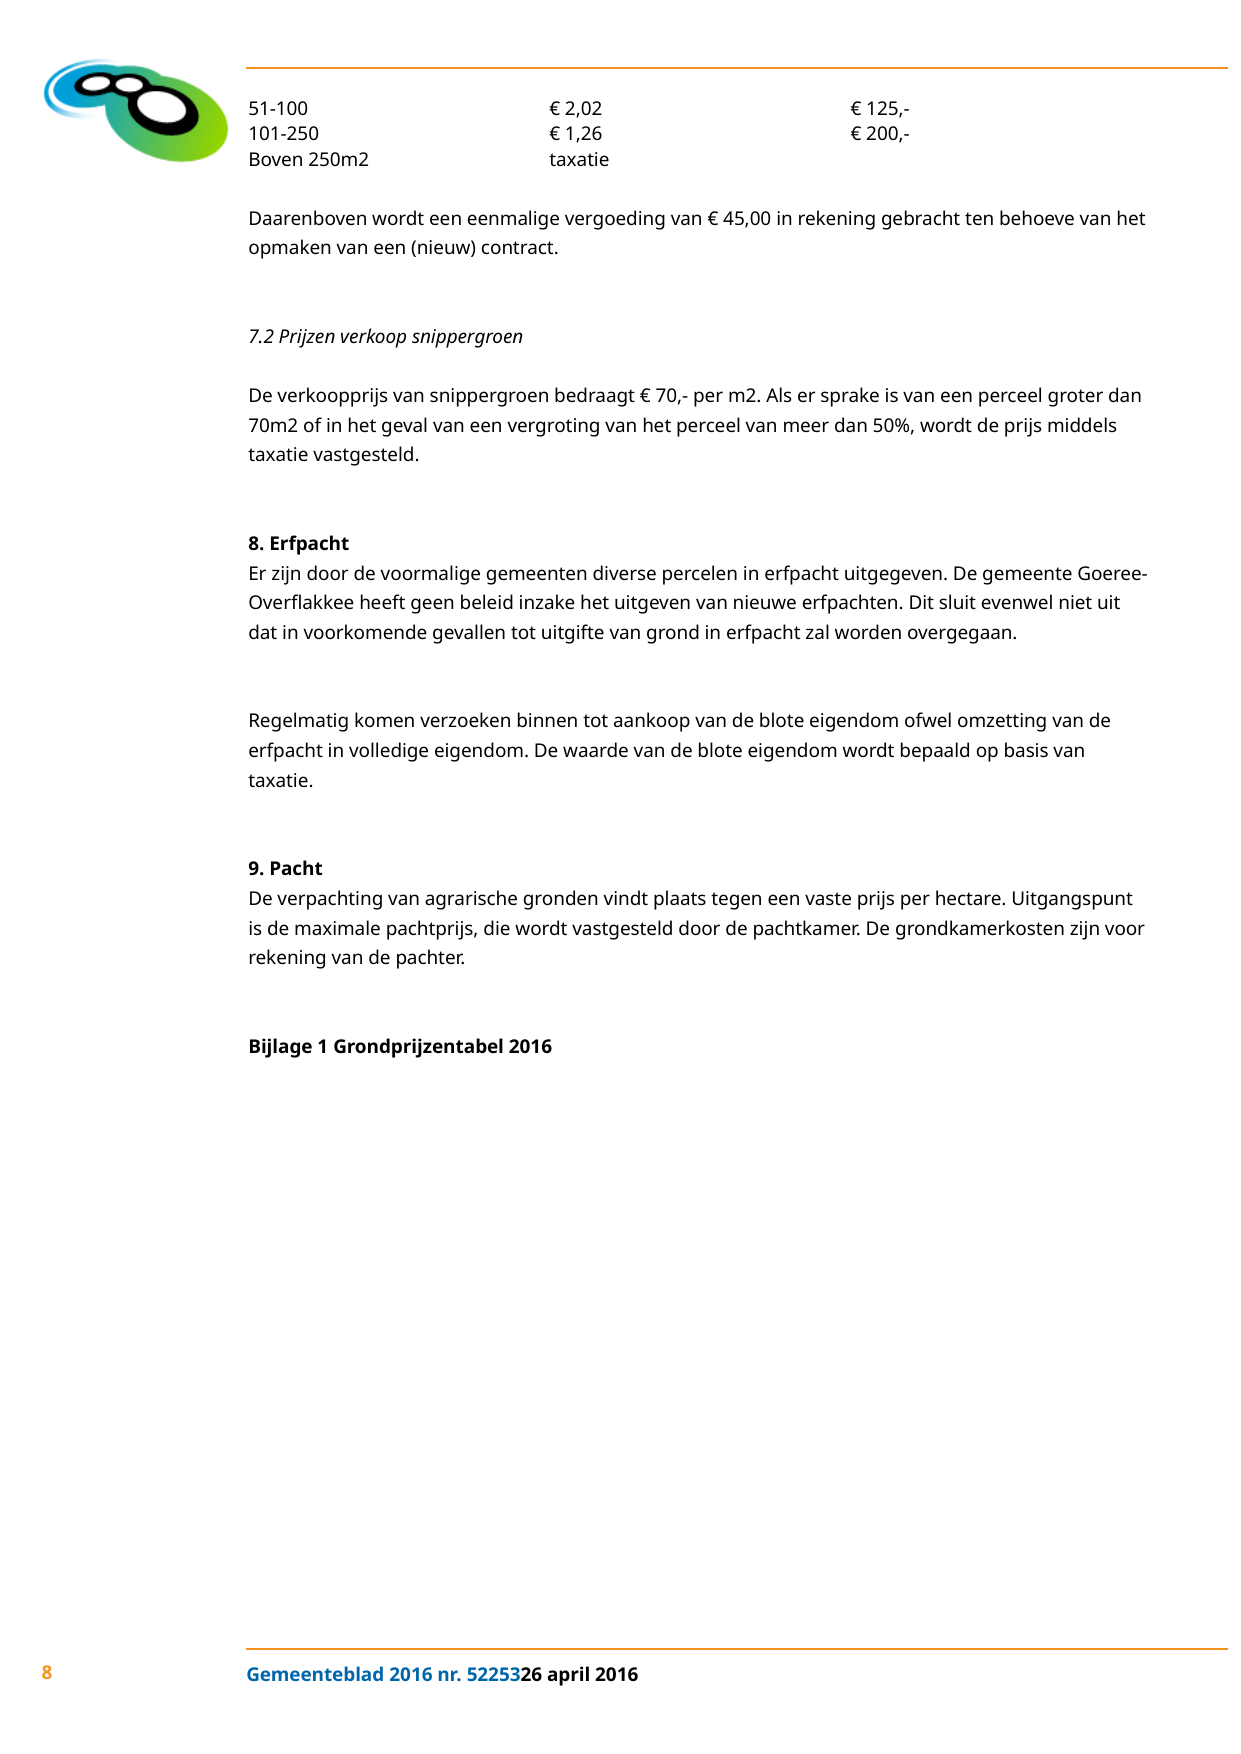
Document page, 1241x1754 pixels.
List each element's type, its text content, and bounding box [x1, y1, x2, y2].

table_cell 51-100 [248, 95, 549, 121]
text Daarenboven wordt een eenmalige vergoeding van € 45,00 in rekening gebracht ten behoeve van het opmaken van een (nieuw) contract. [248, 205, 1152, 260]
table_cell € 125,- [850, 95, 1152, 121]
text 9. Pacht [248, 856, 1152, 881]
table_cell [850, 146, 1152, 172]
table_cell € 200,- [850, 121, 1152, 146]
table_cell Boven 250m2 [248, 146, 549, 172]
table_cell € 1,26 [549, 121, 850, 146]
table_cell taxatie [549, 146, 850, 172]
text Regelmatig komen verzoeken binnen tot aankoop van de blote eigendom ofwel omzetting van de erfpacht in volledige eigendom. De waarde van de blote eigendom wordt bepaald op basis van taxatie. [248, 708, 1152, 793]
text De verpachting van agrarische gronden vindt plaats tegen een vaste prijs per hectare. Uitgangspunt is de maximale pachtprijs, die wordt vastgesteld door de pachtkamer. De grondkamerkosten zijn voor rekening van de pachter. [248, 885, 1152, 970]
text De verkoopprijs van snippergroen bedraagt € 70,- per m2. Als er sprake is van een perceel groter dan 70m2 of in het geval van een vergroting van het perceel van meer dan 50%, wordt de prijs middels taxatie vastgesteld. [248, 382, 1152, 467]
text 7.2 Prijzen verkoop snippergroen [248, 323, 1152, 349]
text 8. Erfpacht [248, 530, 1152, 556]
table_cell 101-250 [248, 121, 549, 146]
picture [41, 47, 231, 172]
text Er zijn door de voormalige gemeenten diverse percelen in erfpacht uitgegeven. De gemeente Goeree-Overflakkee heeft geen beleid inzake het uitgeven van nieuwe erfpachten. Dit sluit evenwel niet uit dat in voorkomende gevallen tot uitgifte van grond in erfpacht zal worden overgegaan. [248, 560, 1152, 645]
table_cell € 2,02 [549, 95, 850, 121]
text Bijlage 1 Grondprijzentabel 2016 [248, 1033, 1152, 1059]
